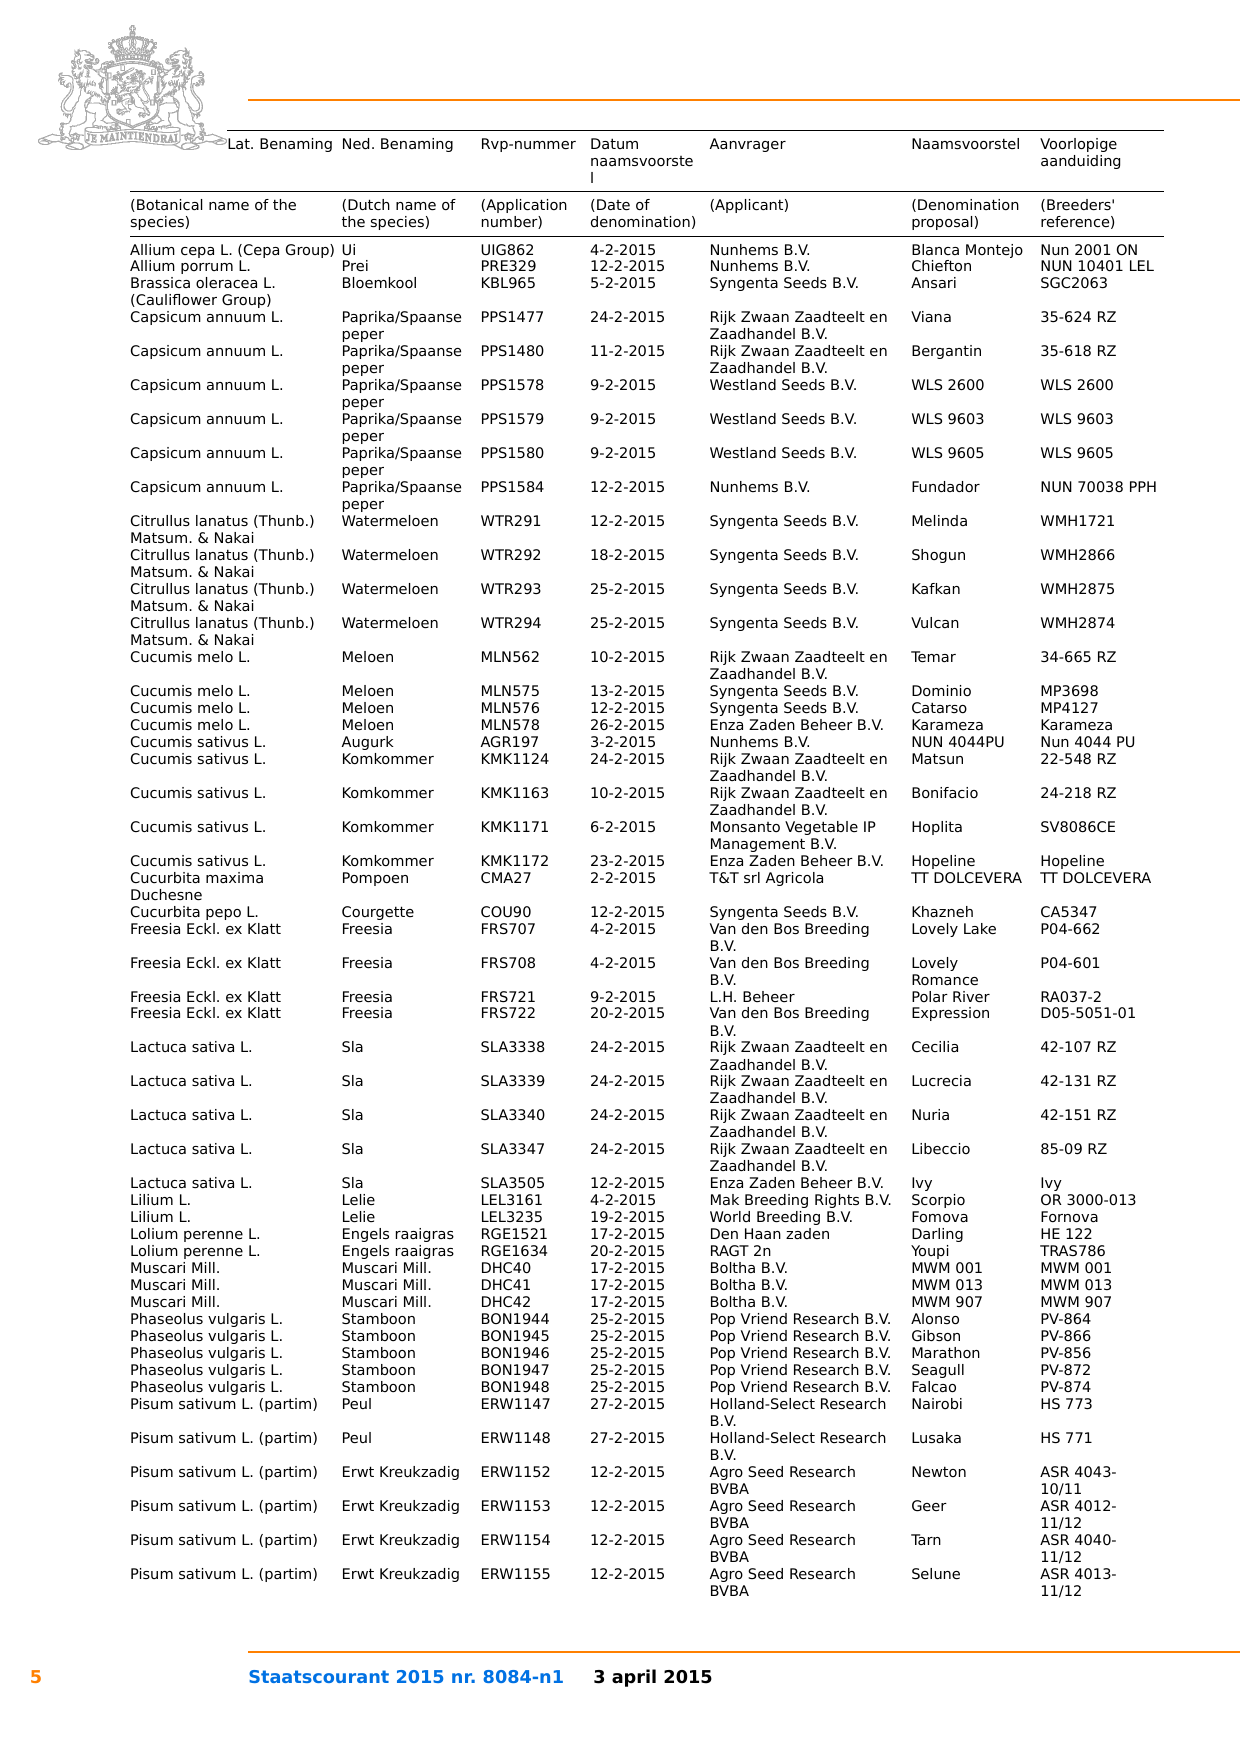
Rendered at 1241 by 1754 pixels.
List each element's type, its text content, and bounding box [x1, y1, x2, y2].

table_cell NUN 10401 LEL [1034, 258, 1163, 275]
table_cell 27-2-2015 [584, 1396, 703, 1430]
table_cell Erwt Kreukzadig [335, 1464, 474, 1498]
table_cell ERW1154 [474, 1532, 584, 1566]
table_cell Nuria [905, 1107, 1034, 1141]
table_header Naamsvoorstel [905, 131, 1034, 191]
table_cell Pisum sativum L. (partim) [130, 1396, 335, 1430]
table_cell DHC40 [474, 1260, 584, 1277]
table_cell 24-2-2015 [584, 1141, 703, 1175]
table_cell Agro Seed Research BVBA [703, 1566, 905, 1600]
table_cell Freesia Eckl. ex Klatt [130, 955, 335, 988]
table_cell Enza Zaden Beheer B.V. [703, 717, 905, 734]
table_cell ERW1148 [474, 1430, 584, 1464]
table_cell L.H. Beheer [703, 989, 905, 1005]
table_cell 19-2-2015 [584, 1209, 703, 1226]
table_cell Muscari Mill. [335, 1294, 474, 1311]
table_cell Nunhems B.V. [703, 479, 905, 513]
table_cell Darling [905, 1226, 1034, 1243]
table_cell PV-856 [1034, 1345, 1163, 1362]
table_cell 42-151 RZ [1034, 1107, 1163, 1141]
table_cell Seagull [905, 1362, 1034, 1379]
table_cell Westland Seeds B.V. [703, 411, 905, 445]
table_cell (Dutch name of the species) [335, 192, 474, 236]
table_cell WLS 9603 [1034, 411, 1163, 445]
table_cell Cucurbita maxima Duchesne [130, 870, 335, 903]
table_cell Bergantin [905, 343, 1034, 377]
table_cell Pop Vriend Research B.V. [703, 1362, 905, 1379]
table_cell 4-2-2015 [584, 955, 703, 988]
table_cell Chiefton [905, 258, 1034, 275]
table_cell Lactuca sativa L. [130, 1073, 335, 1107]
table_cell 25-2-2015 [584, 615, 703, 649]
table_cell MWM 013 [905, 1277, 1034, 1294]
table_cell KMK1171 [474, 819, 584, 853]
table_cell Nun 2001 ON [1034, 237, 1163, 258]
table_cell Sla [335, 1175, 474, 1192]
table_cell 12-2-2015 [584, 1175, 703, 1192]
table_cell Courgette [335, 904, 474, 921]
table_cell Youpi [905, 1243, 1034, 1260]
table_cell 4-2-2015 [584, 921, 703, 954]
table_cell Hoplita [905, 819, 1034, 853]
table_cell Nunhems B.V. [703, 258, 905, 275]
table_cell WTR294 [474, 615, 584, 649]
table_cell PV-866 [1034, 1328, 1163, 1345]
table_cell (Breeders' reference) [1034, 192, 1163, 236]
table_cell WMH2874 [1034, 615, 1163, 649]
table_cell Citrullus lanatus (Thunb.) Matsum. & Nakai [130, 615, 335, 649]
table_cell HS 773 [1034, 1396, 1163, 1430]
table_cell 12-2-2015 [584, 1464, 703, 1498]
table_cell BON1945 [474, 1328, 584, 1345]
table_cell KMK1172 [474, 853, 584, 869]
table_cell WMH1721 [1034, 513, 1163, 547]
table_cell 24-2-2015 [584, 751, 703, 785]
table_cell BON1946 [474, 1345, 584, 1362]
table_cell Lactuca sativa L. [130, 1141, 335, 1175]
table_cell 17-2-2015 [584, 1277, 703, 1294]
table_cell WLS 9605 [1034, 445, 1163, 479]
table_cell Pop Vriend Research B.V. [703, 1345, 905, 1362]
table_cell (Applicant) [703, 192, 905, 236]
table_cell Matsun [905, 751, 1034, 785]
table_cell Newton [905, 1464, 1034, 1498]
table_cell 23-2-2015 [584, 853, 703, 869]
table_cell Syngenta Seeds B.V. [703, 700, 905, 717]
table_cell Rijk Zwaan Zaadteelt en Zaadhandel B.V. [703, 309, 905, 343]
table_cell Rijk Zwaan Zaadteelt en Zaadhandel B.V. [703, 649, 905, 683]
table_cell Paprika/Spaanse peper [335, 343, 474, 377]
table_cell Bonifacio [905, 785, 1034, 819]
table_cell Cucumis melo L. [130, 649, 335, 683]
table_cell 20-2-2015 [584, 1005, 703, 1039]
table_cell LEL3235 [474, 1209, 584, 1226]
table_cell MP3698 [1034, 683, 1163, 700]
table_cell Citrullus lanatus (Thunb.) Matsum. & Nakai [130, 513, 335, 547]
table_cell Scorpio [905, 1192, 1034, 1209]
table_cell Rijk Zwaan Zaadteelt en Zaadhandel B.V. [703, 343, 905, 377]
table_cell Marathon [905, 1345, 1034, 1362]
table_cell 24-218 RZ [1034, 785, 1163, 819]
table_cell 12-2-2015 [584, 1532, 703, 1566]
table_cell PV-872 [1034, 1362, 1163, 1379]
table_cell Hopeline [905, 853, 1034, 869]
table_cell PPS1480 [474, 343, 584, 377]
table_cell SV8086CE [1034, 819, 1163, 853]
table_cell 2-2-2015 [584, 870, 703, 903]
table_cell Bloemkool [335, 275, 474, 309]
table_cell Enza Zaden Beheer B.V. [703, 1175, 905, 1192]
table_cell Karameza [905, 717, 1034, 734]
table_cell Ansari [905, 275, 1034, 309]
table_cell Rijk Zwaan Zaadteelt en Zaadhandel B.V. [703, 1073, 905, 1107]
table_cell Rijk Zwaan Zaadteelt en Zaadhandel B.V. [703, 1039, 905, 1073]
table_cell World Breeding B.V. [703, 1209, 905, 1226]
table_cell CA5347 [1034, 904, 1163, 921]
table_cell Syngenta Seeds B.V. [703, 275, 905, 309]
table_cell D05-5051-01 [1034, 1005, 1163, 1039]
table_cell 25-2-2015 [584, 1311, 703, 1328]
table_cell Nairobi [905, 1396, 1034, 1430]
table_cell FRS707 [474, 921, 584, 954]
table_cell Cucumis melo L. [130, 700, 335, 717]
table_cell Blanca Montejo [905, 237, 1034, 258]
table_cell Freesia Eckl. ex Klatt [130, 1005, 335, 1039]
table_cell Sla [335, 1073, 474, 1107]
table_cell Erwt Kreukzadig [335, 1566, 474, 1600]
table_cell Tarn [905, 1532, 1034, 1566]
table_cell PPS1477 [474, 309, 584, 343]
table_cell 12-2-2015 [584, 1498, 703, 1532]
table_cell Phaseolus vulgaris L. [130, 1328, 335, 1345]
table_cell Rijk Zwaan Zaadteelt en Zaadhandel B.V. [703, 1107, 905, 1141]
table_cell 10-2-2015 [584, 785, 703, 819]
table_cell 24-2-2015 [584, 309, 703, 343]
table_cell AGR197 [474, 734, 584, 751]
table_cell Hopeline [1034, 853, 1163, 869]
table_cell Libeccio [905, 1141, 1034, 1175]
table_cell Lolium perenne L. [130, 1243, 335, 1260]
table_cell WMH2866 [1034, 547, 1163, 581]
table_cell Freesia [335, 921, 474, 954]
table_cell DHC41 [474, 1277, 584, 1294]
table_cell Dominio [905, 683, 1034, 700]
table_cell ASR 4043-10/11 [1034, 1464, 1163, 1498]
table_header Ned. Benaming [335, 131, 474, 191]
table_cell Capsicum annuum L. [130, 479, 335, 513]
table_cell SLA3339 [474, 1073, 584, 1107]
table_cell Nun 4044 PU [1034, 734, 1163, 751]
table_cell Polar River [905, 989, 1034, 1005]
table_cell 4-2-2015 [584, 237, 703, 258]
table_cell 85-09 RZ [1034, 1141, 1163, 1175]
table_cell Capsicum annuum L. [130, 377, 335, 411]
table_cell Lovely Lake [905, 921, 1034, 954]
table_cell ASR 4013-11/12 [1034, 1566, 1163, 1600]
table_cell COU90 [474, 904, 584, 921]
table_cell HS 771 [1034, 1430, 1163, 1464]
table_cell Watermeloen [335, 581, 474, 615]
table_cell ERW1147 [474, 1396, 584, 1430]
table_cell WLS 9605 [905, 445, 1034, 479]
table_cell BON1944 [474, 1311, 584, 1328]
table_cell RAGT 2n [703, 1243, 905, 1260]
table_cell P04-601 [1034, 955, 1163, 988]
table_cell 24-2-2015 [584, 1039, 703, 1073]
table_cell Lolium perenne L. [130, 1226, 335, 1243]
table_cell DHC42 [474, 1294, 584, 1311]
table_cell Agro Seed Research BVBA [703, 1532, 905, 1566]
table_cell NUN 4044PU [905, 734, 1034, 751]
table_cell Cucurbita pepo L. [130, 904, 335, 921]
table_cell 25-2-2015 [584, 581, 703, 615]
table_cell 12-2-2015 [584, 479, 703, 513]
table_cell PPS1579 [474, 411, 584, 445]
table_cell 20-2-2015 [584, 1243, 703, 1260]
table_cell Boltha B.V. [703, 1277, 905, 1294]
table_cell Phaseolus vulgaris L. [130, 1345, 335, 1362]
table_cell 5-2-2015 [584, 275, 703, 309]
table_cell Fundador [905, 479, 1034, 513]
table_cell PRE329 [474, 258, 584, 275]
table_cell Boltha B.V. [703, 1260, 905, 1277]
table_cell Rijk Zwaan Zaadteelt en Zaadhandel B.V. [703, 1141, 905, 1175]
table_cell Expression [905, 1005, 1034, 1039]
table_cell Geer [905, 1498, 1034, 1532]
table_cell SLA3505 [474, 1175, 584, 1192]
table_cell Syngenta Seeds B.V. [703, 615, 905, 649]
table_cell Watermeloen [335, 513, 474, 547]
table_cell MWM 907 [905, 1294, 1034, 1311]
table_cell Capsicum annuum L. [130, 343, 335, 377]
table_cell 42-131 RZ [1034, 1073, 1163, 1107]
table_header Aanvrager [703, 131, 905, 191]
table_cell Citrullus lanatus (Thunb.) Matsum. & Nakai [130, 581, 335, 615]
table_cell 13-2-2015 [584, 683, 703, 700]
table_cell Ivy [905, 1175, 1034, 1192]
table_cell Pompoen [335, 870, 474, 903]
table_cell Karameza [1034, 717, 1163, 734]
table_cell Kafkan [905, 581, 1034, 615]
table_cell Capsicum annuum L. [130, 411, 335, 445]
table_cell PPS1584 [474, 479, 584, 513]
table_cell Erwt Kreukzadig [335, 1532, 474, 1566]
table_cell Pop Vriend Research B.V. [703, 1311, 905, 1328]
table_cell Muscari Mill. [335, 1260, 474, 1277]
table_cell SGC2063 [1034, 275, 1163, 309]
table_cell Cucumis sativus L. [130, 785, 335, 819]
table_cell 9-2-2015 [584, 445, 703, 479]
table_cell 42-107 RZ [1034, 1039, 1163, 1073]
table_cell RA037-2 [1034, 989, 1163, 1005]
table_cell Ui [335, 237, 474, 258]
table_cell RGE1521 [474, 1226, 584, 1243]
table_cell KBL965 [474, 275, 584, 309]
table_cell MLN562 [474, 649, 584, 683]
table_cell WLS 2600 [905, 377, 1034, 411]
table_cell 12-2-2015 [584, 904, 703, 921]
table_cell Komkommer [335, 785, 474, 819]
table_cell Mak Breeding Rights B.V. [703, 1192, 905, 1209]
table_cell 4-2-2015 [584, 1192, 703, 1209]
table_cell Westland Seeds B.V. [703, 445, 905, 479]
table_cell 35-618 RZ [1034, 343, 1163, 377]
table_cell FRS721 [474, 989, 584, 1005]
table_cell 17-2-2015 [584, 1294, 703, 1311]
table_cell 10-2-2015 [584, 649, 703, 683]
table_cell ASR 4040-11/12 [1034, 1532, 1163, 1566]
table_cell Paprika/Spaanse peper [335, 411, 474, 445]
table_cell Phaseolus vulgaris L. [130, 1311, 335, 1328]
table_cell 12-2-2015 [584, 258, 703, 275]
table_cell TT DOLCEVERA [905, 870, 1034, 903]
table_cell Sla [335, 1107, 474, 1141]
table_header Rvp-nummer [474, 131, 584, 191]
table_cell Nunhems B.V. [703, 237, 905, 258]
table_cell 25-2-2015 [584, 1345, 703, 1362]
table_cell Viana [905, 309, 1034, 343]
table_cell Pisum sativum L. (partim) [130, 1464, 335, 1498]
table_cell Holland-Select Research B.V. [703, 1430, 905, 1464]
table_cell Westland Seeds B.V. [703, 377, 905, 411]
table_cell Pisum sativum L. (partim) [130, 1532, 335, 1566]
table_cell ERW1155 [474, 1566, 584, 1600]
table_cell Lactuca sativa L. [130, 1175, 335, 1192]
table_cell Muscari Mill. [130, 1277, 335, 1294]
table_cell Capsicum annuum L. [130, 309, 335, 343]
table_cell MWM 013 [1034, 1277, 1163, 1294]
table_cell Komkommer [335, 819, 474, 853]
table_cell Cecilia [905, 1039, 1034, 1073]
table_cell Phaseolus vulgaris L. [130, 1362, 335, 1379]
table_cell MP4127 [1034, 700, 1163, 717]
table_cell Van den Bos Breeding B.V. [703, 921, 905, 954]
table_cell 12-2-2015 [584, 1566, 703, 1600]
table_cell FRS708 [474, 955, 584, 988]
picture [38, 25, 227, 150]
table_cell PPS1578 [474, 377, 584, 411]
table_cell Cucumis sativus L. [130, 734, 335, 751]
table_cell Freesia [335, 989, 474, 1005]
table_cell Prei [335, 258, 474, 275]
table_cell Boltha B.V. [703, 1294, 905, 1311]
table_cell Engels raaigras [335, 1243, 474, 1260]
table_cell Van den Bos Breeding B.V. [703, 955, 905, 988]
table_cell Lilium L. [130, 1192, 335, 1209]
table_cell Komkommer [335, 853, 474, 869]
table_cell OR 3000-013 [1034, 1192, 1163, 1209]
table_cell Stamboon [335, 1311, 474, 1328]
table_cell Agro Seed Research BVBA [703, 1498, 905, 1532]
table_cell WTR293 [474, 581, 584, 615]
table_cell ASR 4012-11/12 [1034, 1498, 1163, 1532]
table_cell KMK1163 [474, 785, 584, 819]
table_cell Den Haan zaden [703, 1226, 905, 1243]
table_cell Freesia Eckl. ex Klatt [130, 921, 335, 954]
table_cell (Denomination proposal) [905, 192, 1034, 236]
table_cell 22-548 RZ [1034, 751, 1163, 785]
table_cell WLS 9603 [905, 411, 1034, 445]
table_cell ERW1152 [474, 1464, 584, 1498]
table_cell Alonso [905, 1311, 1034, 1328]
table_cell 12-2-2015 [584, 513, 703, 547]
table_cell 26-2-2015 [584, 717, 703, 734]
table_cell Ivy [1034, 1175, 1163, 1192]
table_cell 35-624 RZ [1034, 309, 1163, 343]
table_cell Gibson [905, 1328, 1034, 1345]
table_cell Muscari Mill. [130, 1260, 335, 1277]
table_cell Paprika/Spaanse peper [335, 309, 474, 343]
table_cell MLN576 [474, 700, 584, 717]
table_cell Engels raaigras [335, 1226, 474, 1243]
table_cell WTR292 [474, 547, 584, 581]
table_cell 3-2-2015 [584, 734, 703, 751]
table_cell Pisum sativum L. (partim) [130, 1430, 335, 1464]
table_cell (Application number) [474, 192, 584, 236]
table_cell Cucumis melo L. [130, 717, 335, 734]
table_cell WLS 2600 [1034, 377, 1163, 411]
table_cell Cucumis sativus L. [130, 751, 335, 785]
table_cell Lelie [335, 1209, 474, 1226]
table_cell Van den Bos Breeding B.V. [703, 1005, 905, 1039]
table_cell Cucumis melo L. [130, 683, 335, 700]
table_header Datum naamsvoorstel [584, 131, 703, 191]
table_cell Stamboon [335, 1345, 474, 1362]
table_cell Shogun [905, 547, 1034, 581]
table_cell Cucumis sativus L. [130, 819, 335, 853]
table_cell Pop Vriend Research B.V. [703, 1328, 905, 1345]
table_cell Erwt Kreukzadig [335, 1498, 474, 1532]
table_cell LEL3161 [474, 1192, 584, 1209]
table_cell WTR291 [474, 513, 584, 547]
table_cell 25-2-2015 [584, 1362, 703, 1379]
table_cell MWM 001 [905, 1260, 1034, 1277]
table_cell PV-874 [1034, 1379, 1163, 1396]
table_cell Sla [335, 1039, 474, 1073]
table_cell 9-2-2015 [584, 377, 703, 411]
table_cell Stamboon [335, 1379, 474, 1396]
table_cell 9-2-2015 [584, 989, 703, 1005]
table_cell Watermeloen [335, 615, 474, 649]
table_cell TRAS786 [1034, 1243, 1163, 1260]
table_cell Brassica oleracea L. (Cauliflower Group) [130, 275, 335, 309]
table_cell CMA27 [474, 870, 584, 903]
table_cell Allium cepa L. (Cepa Group) [130, 237, 335, 258]
table_cell Freesia Eckl. ex Klatt [130, 989, 335, 1005]
table_cell Paprika/Spaanse peper [335, 445, 474, 479]
table_cell Lovely Romance [905, 955, 1034, 988]
table_cell 17-2-2015 [584, 1260, 703, 1277]
table_cell Cucumis sativus L. [130, 853, 335, 869]
table_cell Muscari Mill. [130, 1294, 335, 1311]
table_cell Freesia [335, 1005, 474, 1039]
table_header Voorlopige aanduiding [1034, 131, 1163, 191]
table_cell 6-2-2015 [584, 819, 703, 853]
table_cell MWM 001 [1034, 1260, 1163, 1277]
table_cell T&T srl Agricola [703, 870, 905, 903]
table_cell Sla [335, 1141, 474, 1175]
table_cell Enza Zaden Beheer B.V. [703, 853, 905, 869]
table_cell Vulcan [905, 615, 1034, 649]
table_cell Khazneh [905, 904, 1034, 921]
table_cell Syngenta Seeds B.V. [703, 904, 905, 921]
table_cell Paprika/Spaanse peper [335, 377, 474, 411]
table_cell PV-864 [1034, 1311, 1163, 1328]
table_cell 12-2-2015 [584, 700, 703, 717]
table_cell Pisum sativum L. (partim) [130, 1498, 335, 1532]
table_cell WMH2875 [1034, 581, 1163, 615]
table_cell (Date of denomination) [584, 192, 703, 236]
table_cell 18-2-2015 [584, 547, 703, 581]
table_cell RGE1634 [474, 1243, 584, 1260]
table_cell Augurk [335, 734, 474, 751]
table_cell Syngenta Seeds B.V. [703, 547, 905, 581]
table_cell Rijk Zwaan Zaadteelt en Zaadhandel B.V. [703, 751, 905, 785]
table_cell Melinda [905, 513, 1034, 547]
table_cell Syngenta Seeds B.V. [703, 581, 905, 615]
table_cell Meloen [335, 717, 474, 734]
table_cell UIG862 [474, 237, 584, 258]
table_cell 17-2-2015 [584, 1226, 703, 1243]
table_cell MLN575 [474, 683, 584, 700]
table_cell Fomova [905, 1209, 1034, 1226]
table_cell Watermeloen [335, 547, 474, 581]
table_cell Stamboon [335, 1328, 474, 1345]
table_cell Lucrecia [905, 1073, 1034, 1107]
table_cell Peul [335, 1430, 474, 1464]
table_cell Lilium L. [130, 1209, 335, 1226]
table_cell MWM 907 [1034, 1294, 1163, 1311]
table_cell 9-2-2015 [584, 411, 703, 445]
table_cell Pop Vriend Research B.V. [703, 1379, 905, 1396]
table_cell SLA3338 [474, 1039, 584, 1073]
table_cell SLA3347 [474, 1141, 584, 1175]
table_cell Agro Seed Research BVBA [703, 1464, 905, 1498]
table_cell Phaseolus vulgaris L. [130, 1379, 335, 1396]
table_cell FRS722 [474, 1005, 584, 1039]
table_cell PPS1580 [474, 445, 584, 479]
table_cell Nunhems B.V. [703, 734, 905, 751]
table_cell HE 122 [1034, 1226, 1163, 1243]
table_cell Lactuca sativa L. [130, 1039, 335, 1073]
table_cell Lelie [335, 1192, 474, 1209]
table_cell P04-662 [1034, 921, 1163, 954]
table_cell Meloen [335, 683, 474, 700]
table_cell Paprika/Spaanse peper [335, 479, 474, 513]
table_cell Lusaka [905, 1430, 1034, 1464]
table_cell BON1947 [474, 1362, 584, 1379]
table_cell Falcao [905, 1379, 1034, 1396]
table_cell KMK1124 [474, 751, 584, 785]
table_cell NUN 70038 PPH [1034, 479, 1163, 513]
table_cell 11-2-2015 [584, 343, 703, 377]
table_cell Allium porrum L. [130, 258, 335, 275]
table_cell Meloen [335, 700, 474, 717]
table_cell Freesia [335, 955, 474, 988]
table_cell Catarso [905, 700, 1034, 717]
table_cell BON1948 [474, 1379, 584, 1396]
table_cell Syngenta Seeds B.V. [703, 513, 905, 547]
table_cell Citrullus lanatus (Thunb.) Matsum. & Nakai [130, 547, 335, 581]
table_cell TT DOLCEVERA [1034, 870, 1163, 903]
table_cell 27-2-2015 [584, 1430, 703, 1464]
table_cell ERW1153 [474, 1498, 584, 1532]
table_cell 25-2-2015 [584, 1328, 703, 1345]
table_cell 34-665 RZ [1034, 649, 1163, 683]
table_cell Temar [905, 649, 1034, 683]
table_cell 24-2-2015 [584, 1073, 703, 1107]
table_header Lat. Benaming [130, 131, 335, 191]
table_cell Selune [905, 1566, 1034, 1600]
table_cell Meloen [335, 649, 474, 683]
table_cell Pisum sativum L. (partim) [130, 1566, 335, 1600]
table_cell Rijk Zwaan Zaadteelt en Zaadhandel B.V. [703, 785, 905, 819]
table_cell Muscari Mill. [335, 1277, 474, 1294]
table_cell Lactuca sativa L. [130, 1107, 335, 1141]
table_cell Stamboon [335, 1362, 474, 1379]
table_cell 24-2-2015 [584, 1107, 703, 1141]
table_cell MLN578 [474, 717, 584, 734]
table_cell Peul [335, 1396, 474, 1430]
table_cell SLA3340 [474, 1107, 584, 1141]
table_cell Monsanto Vegetable IP Management B.V. [703, 819, 905, 853]
table_cell Syngenta Seeds B.V. [703, 683, 905, 700]
table_cell Fornova [1034, 1209, 1163, 1226]
table_cell (Botanical name of the species) [130, 192, 335, 236]
table_cell Komkommer [335, 751, 474, 785]
table_cell Holland-Select Research B.V. [703, 1396, 905, 1430]
table_cell Capsicum annuum L. [130, 445, 335, 479]
table_cell 25-2-2015 [584, 1379, 703, 1396]
